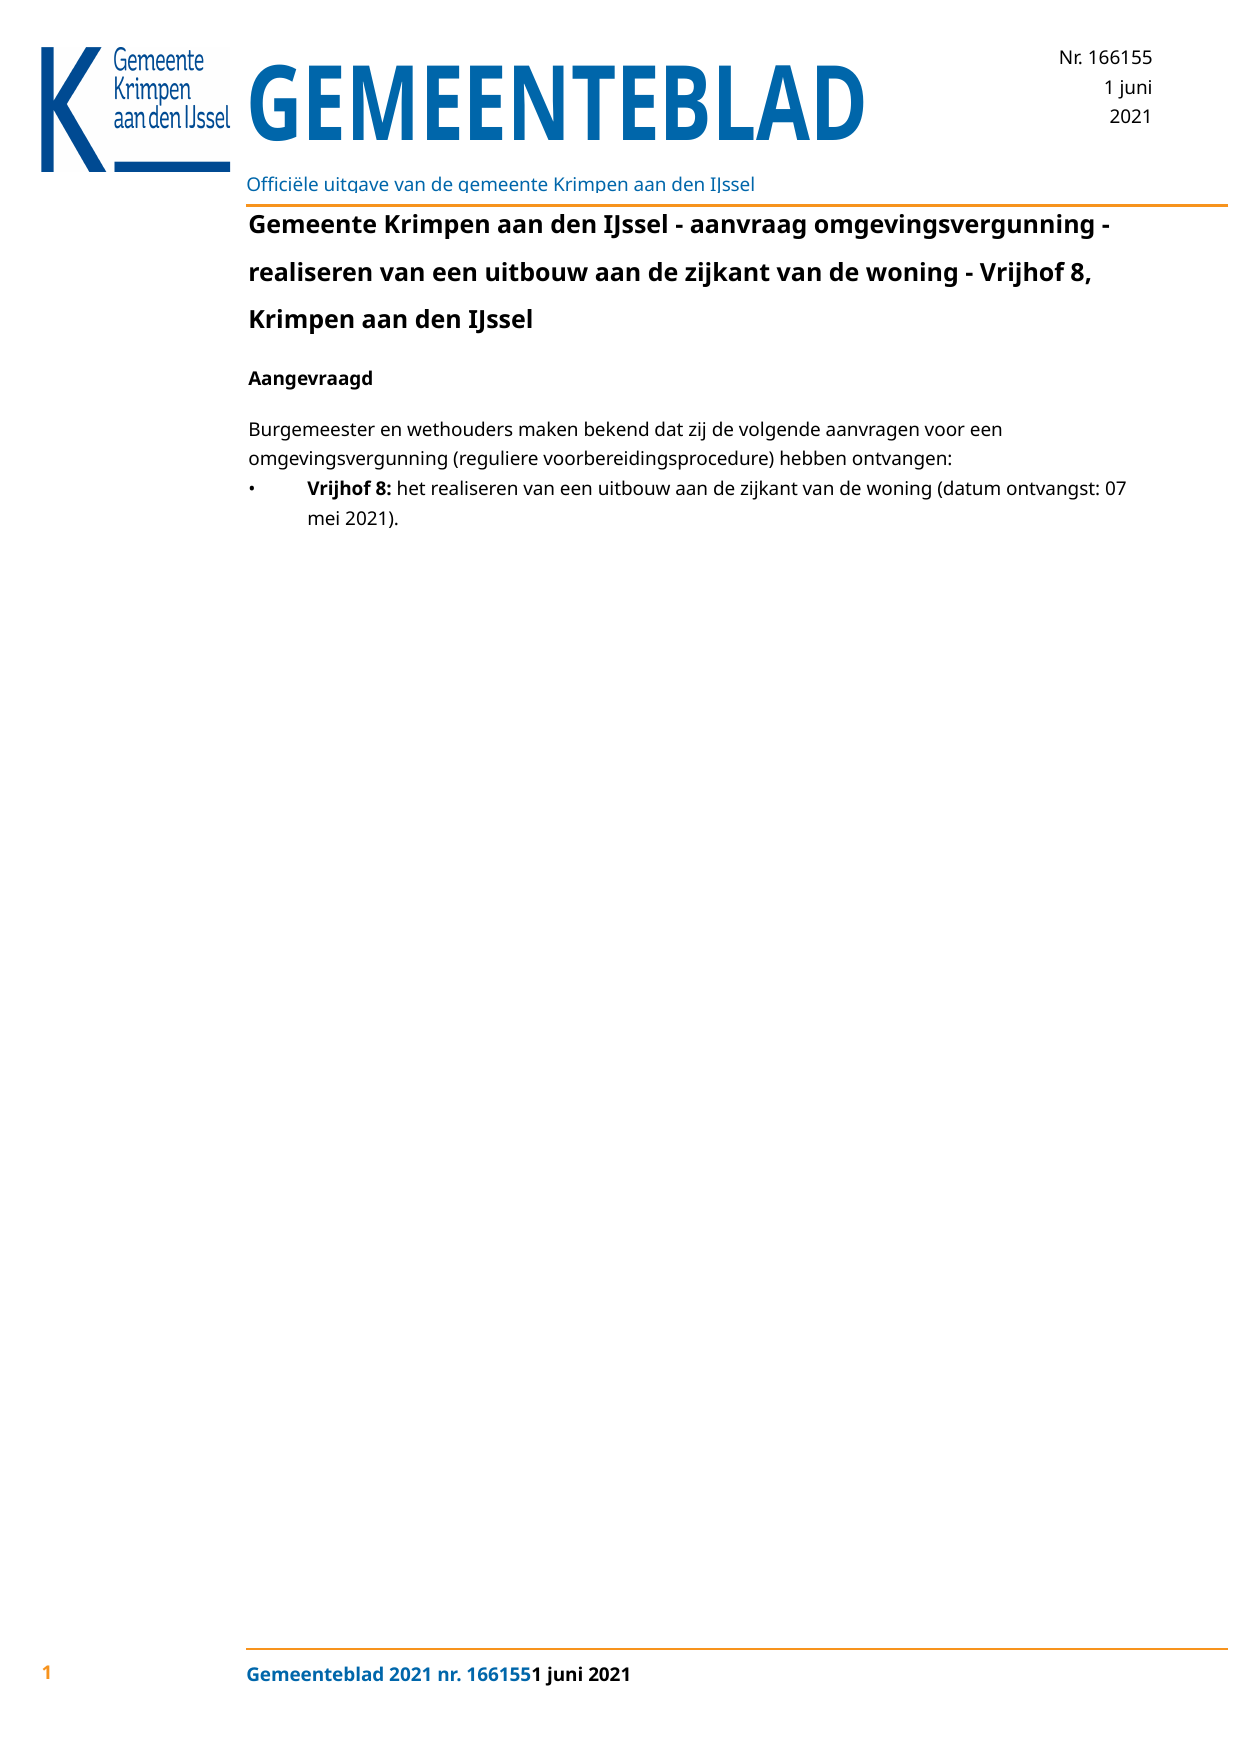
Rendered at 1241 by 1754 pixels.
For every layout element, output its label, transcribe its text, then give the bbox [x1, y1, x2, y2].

text Aangevraagd [248, 366, 1152, 391]
text Burgemeester en wethouders maken bekend dat zij de volgende aanvragen voor een omgevingsvergunning (reguliere voorbereidingsprocedure) hebben ontvangen: [248, 416, 1152, 471]
list Vrijhof 8: het realiseren van een uitbouw aan de zijkant van de woning (datum ontvangst: 07 mei 2021). [248, 475, 1152, 530]
text Gemeente Krimpen aan den IJssel - aanvraag omgevingsvergunning - realiseren van een uitbouw aan de zijkant van de woning - Vrijhof 8, Krimpen aan den IJssel [248, 207, 1152, 336]
picture [41, 47, 231, 172]
